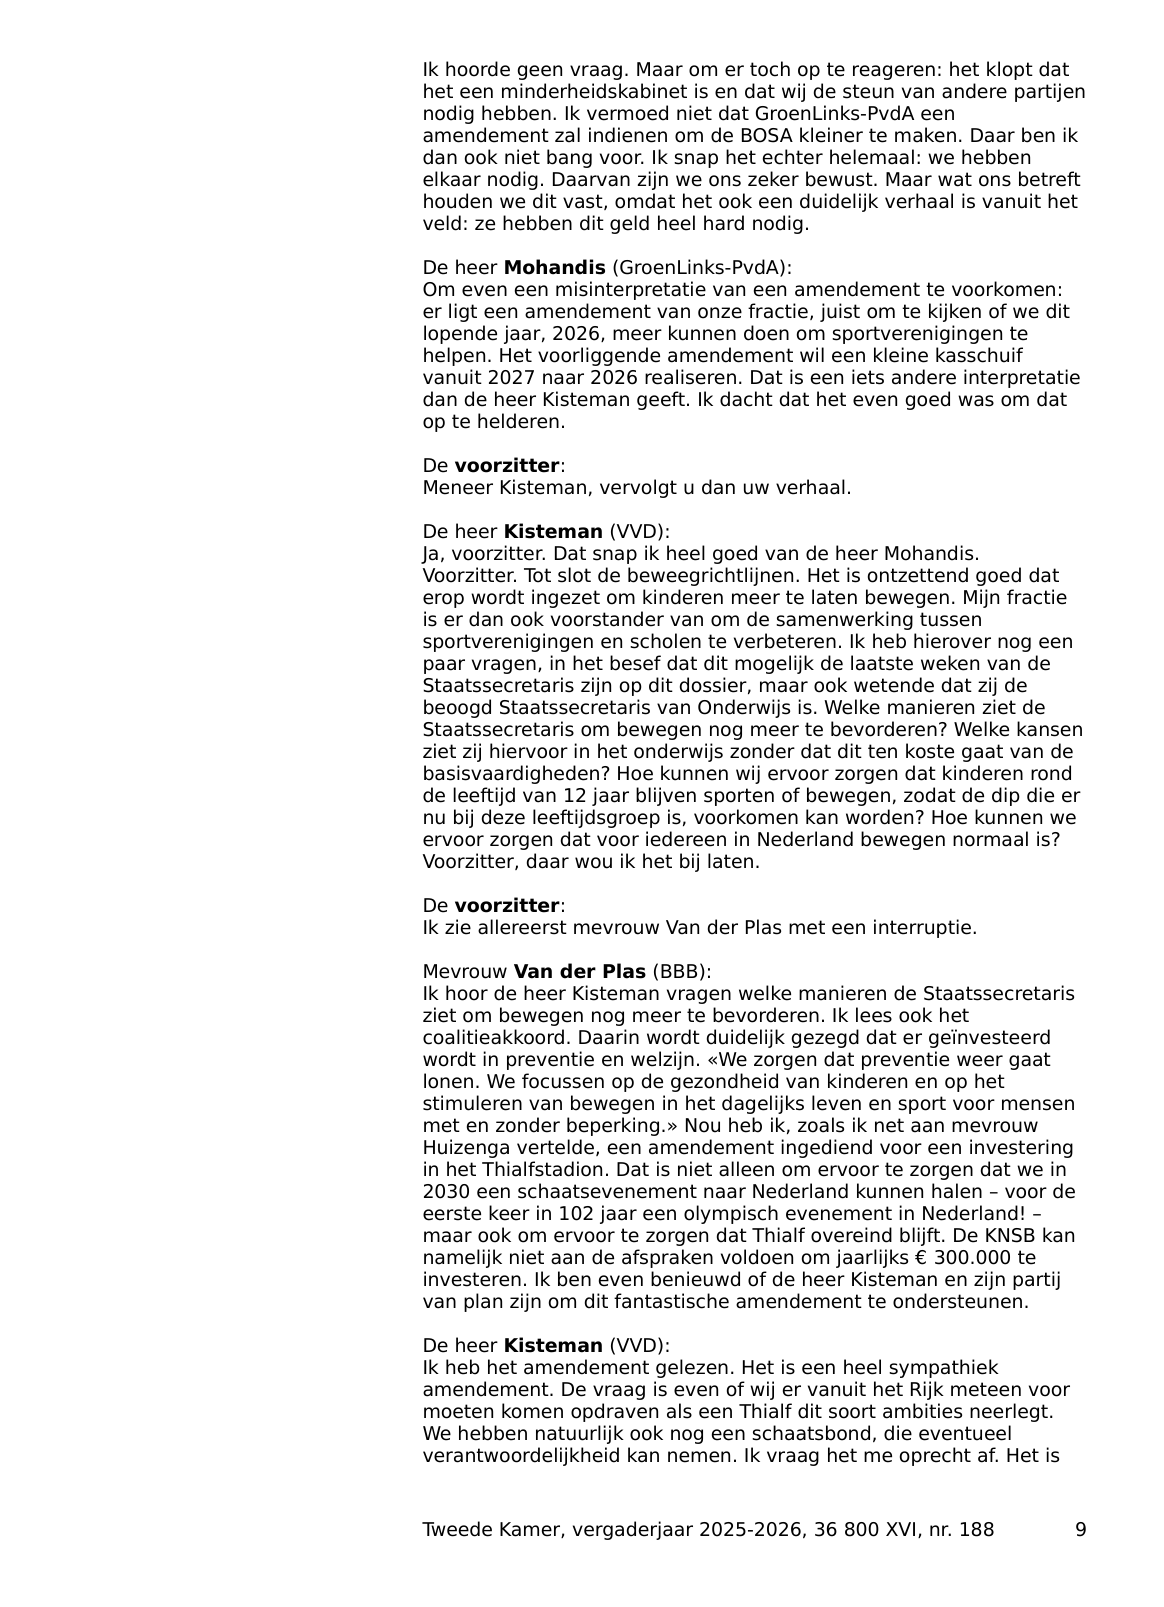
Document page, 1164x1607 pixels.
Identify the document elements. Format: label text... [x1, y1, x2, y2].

text De heer Mohandis (GroenLinks-PvdA): [422, 257, 1087, 279]
text Voorzitter, daar wou ik het bij laten. [422, 851, 1087, 873]
text Ik hoorde geen vraag. Maar om er toch op te reageren: het klopt dat het een minderheidskabinet is en dat wij de steun van andere partijen nodig hebben. Ik vermoed niet dat GroenLinks-PvdA een amendement zal indienen om de BOSA kleiner te maken. Daar ben ik dan ook niet bang voor. Ik snap het echter helemaal: we hebben elkaar nodig. Daarvan zijn we ons zeker bewust. Maar wat ons betreft houden we dit vast, omdat het ook een duidelijk verhaal is vanuit het veld: ze hebben dit geld heel hard nodig. [422, 59, 1087, 235]
text Ik heb het amendement gelezen. Het is een heel sympathiek amendement. De vraag is even of wij er vanuit het Rijk meteen voor moeten komen opdraven als een Thialf dit soort ambities neerlegt. We hebben natuurlijk ook nog een schaatsbond, die eventueel verantwoordelijkheid kan nemen. Ik vraag het me oprecht af. Het is [422, 1357, 1087, 1467]
text De heer Kisteman (VVD): [422, 521, 1087, 543]
text Mevrouw Van der Plas (BBB): [422, 961, 1087, 983]
text Ik zie allereerst mevrouw Van der Plas met een interruptie. [422, 917, 1087, 939]
text Ja, voorzitter. Dat snap ik heel goed van de heer Mohandis. [422, 543, 1087, 565]
text Ik hoor de heer Kisteman vragen welke manieren de Staatssecretaris ziet om bewegen nog meer te bevorderen. Ik lees ook het coalitieakkoord. Daarin wordt duidelijk gezegd dat er geïnvesteerd wordt in preventie en welzijn. «We zorgen dat preventie weer gaat lonen. We focussen op de gezondheid van kinderen en op het stimuleren van bewegen in het dagelijks leven en sport voor mensen met en zonder beperking.» Nou heb ik, zoals ik net aan mevrouw Huizenga vertelde, een amendement ingediend voor een investering in het Thialfstadion. Dat is niet alleen om ervoor te zorgen dat we in 2030 een schaatsevenement naar Nederland kunnen halen – voor de eerste keer in 102 jaar een olympisch evenement in Nederland! – maar ook om ervoor te zorgen dat Thialf overeind blijft. De KNSB kan namelijk niet aan de afspraken voldoen om jaarlijks € 300.000 te investeren. Ik ben even benieuwd of de heer Kisteman en zijn partij van plan zijn om dit fantastische amendement te ondersteunen. [422, 983, 1087, 1313]
text De voorzitter: [422, 455, 1087, 477]
text Om even een misinterpretatie van een amendement te voorkomen: er ligt een amendement van onze fractie, juist om te kijken of we dit lopende jaar, 2026, meer kunnen doen om sportverenigingen te helpen. Het voorliggende amendement wil een kleine kasschuif vanuit 2027 naar 2026 realiseren. Dat is een iets andere interpretatie dan de heer Kisteman geeft. Ik dacht dat het even goed was om dat op te helderen. [422, 279, 1087, 433]
text De heer Kisteman (VVD): [422, 1335, 1087, 1357]
text Voorzitter. Tot slot de beweegrichtlijnen. Het is ontzettend goed dat erop wordt ingezet om kinderen meer te laten bewegen. Mijn fractie is er dan ook voorstander van om de samenwerking tussen sportverenigingen en scholen te verbeteren. Ik heb hierover nog een paar vragen, in het besef dat dit mogelijk de laatste weken van de Staatssecretaris zijn op dit dossier, maar ook wetende dat zij de beoogd Staatssecretaris van Onderwijs is. Welke manieren ziet de Staatssecretaris om bewegen nog meer te bevorderen? Welke kansen ziet zij hiervoor in het onderwijs zonder dat dit ten koste gaat van de basisvaardigheden? Hoe kunnen wij ervoor zorgen dat kinderen rond de leeftijd van 12 jaar blijven sporten of bewegen, zodat de dip die er nu bij deze leeftijdsgroep is, voorkomen kan worden? Hoe kunnen we ervoor zorgen dat voor iedereen in Nederland bewegen normaal is? [422, 565, 1087, 851]
text Meneer Kisteman, vervolgt u dan uw verhaal. [422, 477, 1087, 499]
text De voorzitter: [422, 895, 1087, 917]
